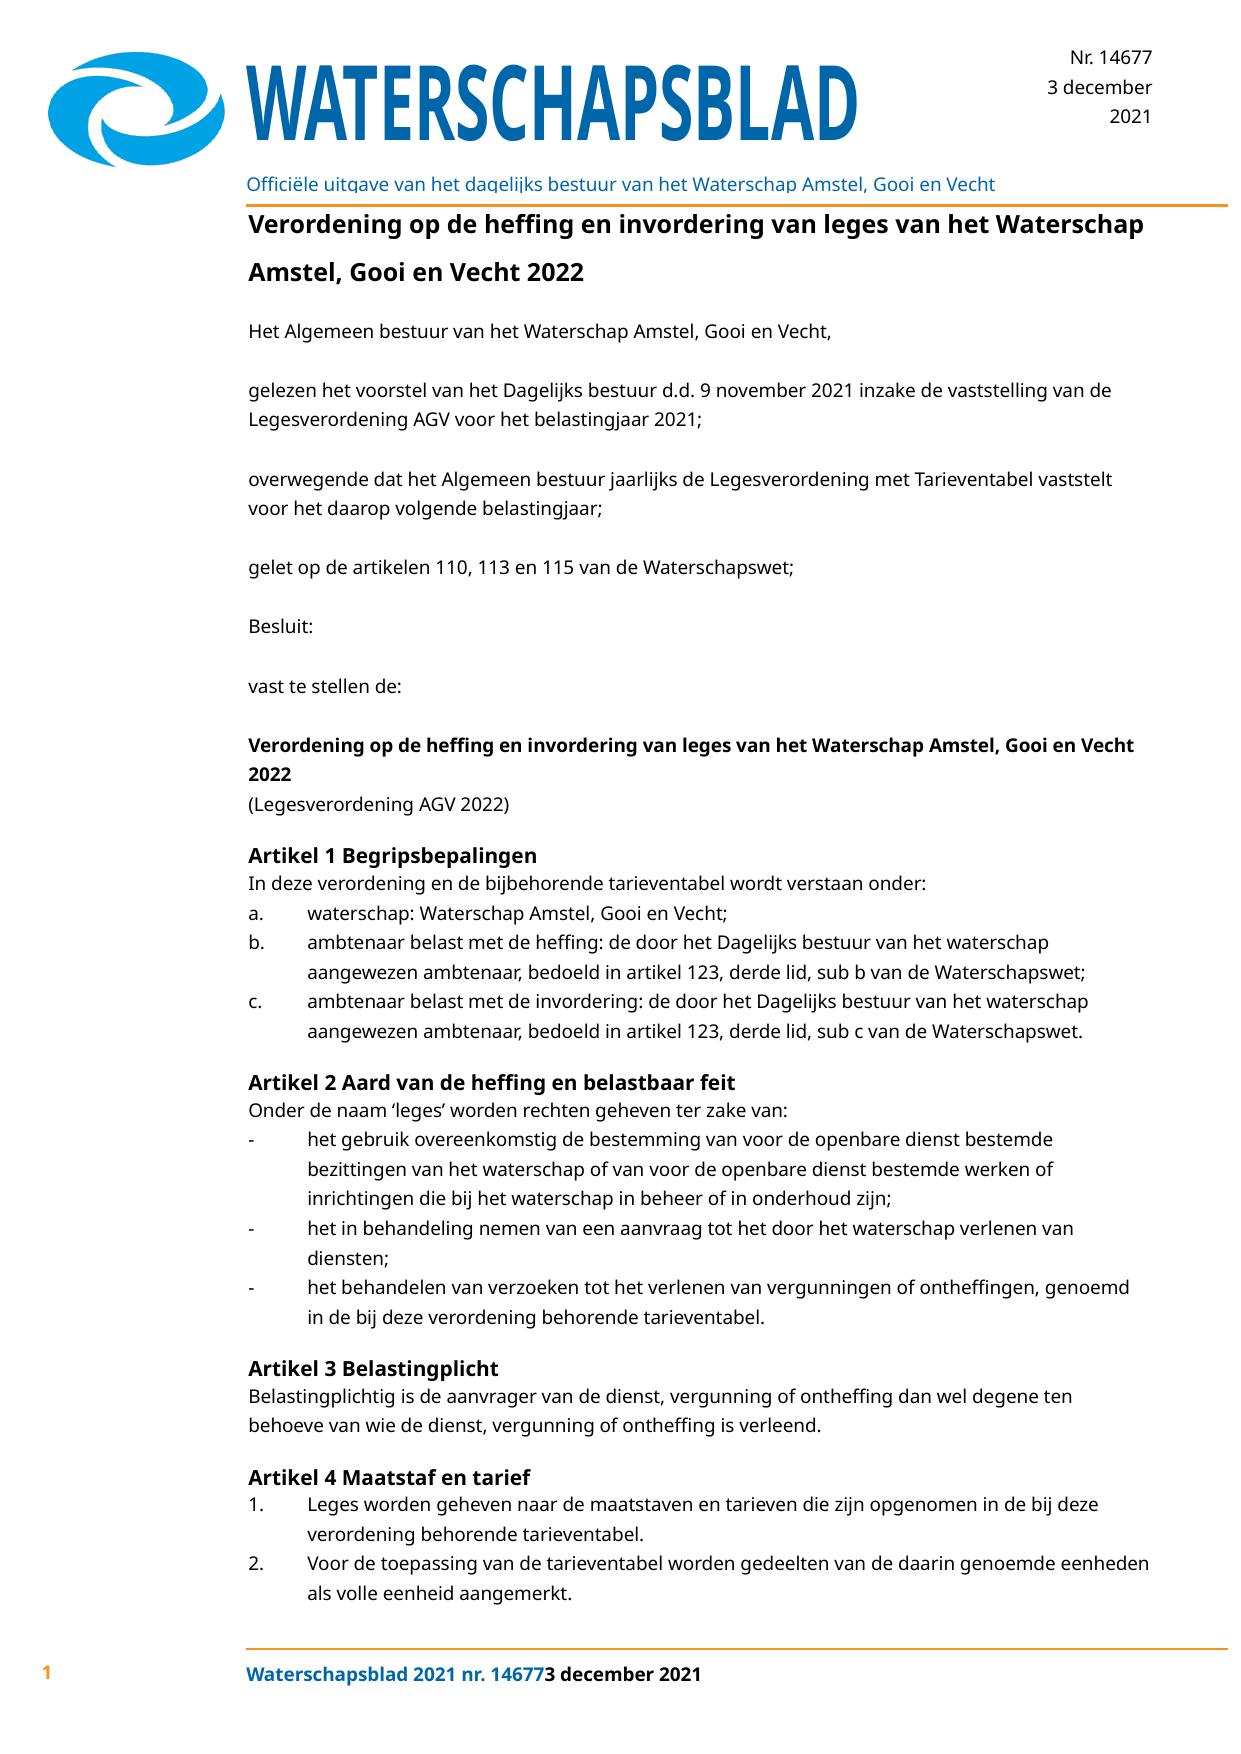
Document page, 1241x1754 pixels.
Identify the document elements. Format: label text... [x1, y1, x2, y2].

list het in behandeling nemen van een aanvraag tot het door het waterschap verlenen van diensten; [248, 1215, 1152, 1271]
list Voor de toepassing van de tarieventabel worden gedeelten van de daarin genoemde eenheden als volle eenheid aangemerkt. [248, 1550, 1152, 1606]
list waterschap: Waterschap Amstel, Gooi en Vecht; [248, 900, 1152, 925]
picture [41, 47, 231, 172]
text Artikel 2 Aard van de heffing en belastbaar feit [248, 1068, 1152, 1097]
list ambtenaar belast met de heffing: de door het Dagelijks bestuur van het waterschap aangewezen ambtenaar, bedoeld in artikel 123, derde lid, sub b van de Waterschapswet; [248, 929, 1152, 984]
text vast te stellen de: [248, 673, 1152, 699]
text Artikel 1 Begripsbepalingen [248, 842, 1152, 870]
text Artikel 3 Belastingplicht [248, 1354, 1152, 1383]
list het gebruik overeenkomstig de bestemming van voor de openbare dienst bestemde bezittingen van het waterschap of van voor de openbare dienst bestemde werken of inrichtingen die bij het waterschap in beheer of in onderhoud zijn; [248, 1126, 1152, 1211]
text gelet op de artikelen 110, 113 en 115 van de Waterschapswet; [248, 554, 1152, 580]
text Belastingplichtig is de aanvrager van de dienst, vergunning of ontheffing dan wel degene ten behoeve van wie de dienst, vergunning of ontheffing is verleend. [248, 1383, 1152, 1438]
text Onder de naam ‘leges’ worden rechten geheven ter zake van: [248, 1097, 1152, 1123]
text overwegende dat het Algemeen bestuur jaarlijks de Legesverordening met Tarieventabel vaststelt voor het daarop volgende belastingjaar; [248, 466, 1152, 521]
text gelezen het voorstel van het Dagelijks bestuur d.d. 9 november 2021 inzake de vaststelling van de Legesverordening AGV voor het belastingjaar 2021; [248, 377, 1152, 432]
list Leges worden geheven naar de maatstaven en tarieven die zijn opgenomen in de bij deze verordening behorende tarieventabel. [248, 1491, 1152, 1547]
text Verordening op de heffing en invordering van leges van het Waterschap Amstel, Gooi en Vecht 2022 [248, 732, 1152, 787]
list het behandelen van verzoeken tot het verlenen van vergunningen of ontheffingen, genoemd in de bij deze verordening behorende tarieventabel. [248, 1274, 1152, 1330]
text Besluit: [248, 614, 1152, 639]
text In deze verordening en de bijbehorende tarieventabel wordt verstaan onder: [248, 870, 1152, 896]
text Het Algemeen bestuur van het Waterschap Amstel, Gooi en Vecht, [248, 318, 1152, 344]
text (Legesverordening AGV 2022) [248, 791, 1152, 817]
text Artikel 4 Maatstaf en tarief [248, 1463, 1152, 1491]
text Verordening op de heffing en invordering van leges van het Waterschap Amstel, Gooi en Vecht 2022 [248, 207, 1152, 288]
list ambtenaar belast met de invordering: de door het Dagelijks bestuur van het waterschap aangewezen ambtenaar, bedoeld in artikel 123, derde lid, sub c van de Waterschapswet. [248, 988, 1152, 1044]
